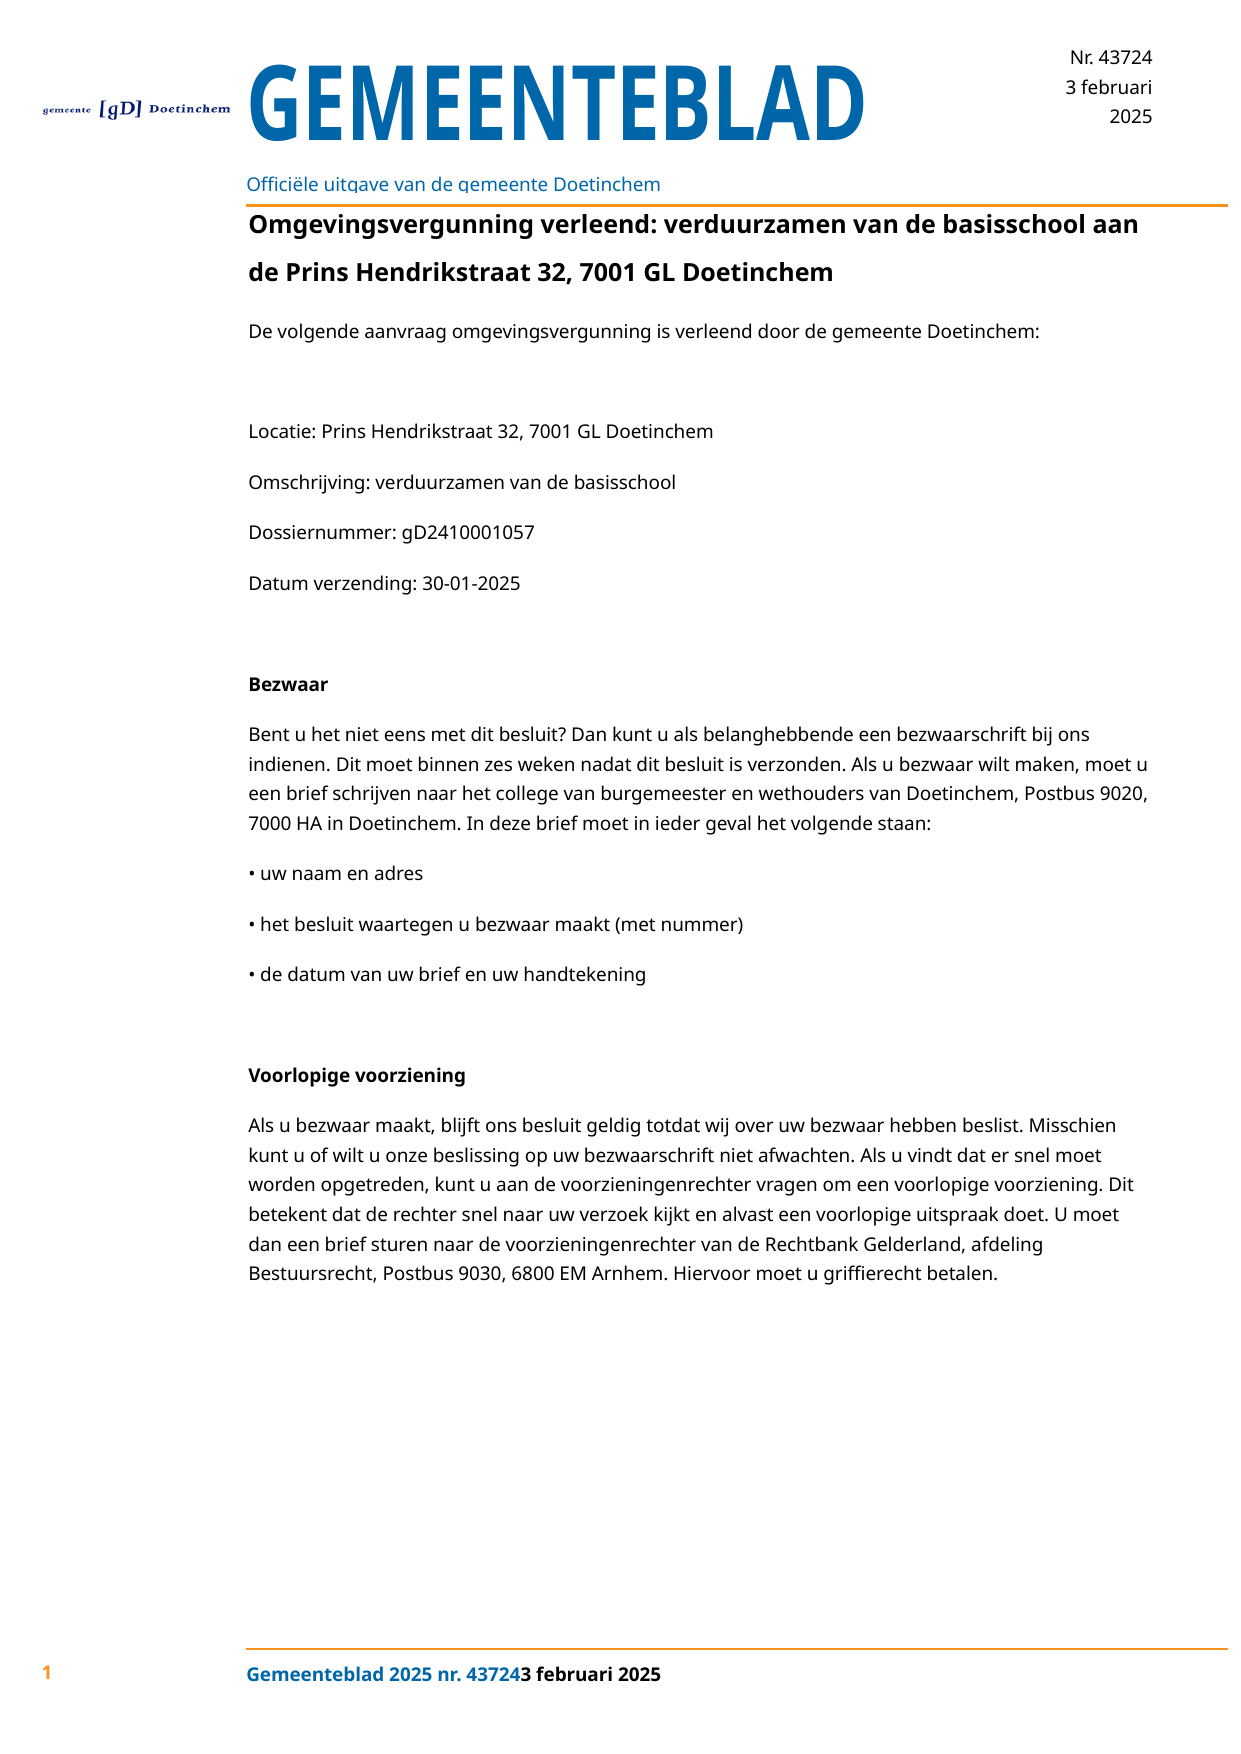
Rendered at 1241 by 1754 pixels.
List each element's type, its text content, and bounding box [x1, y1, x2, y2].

text Dossiernummer: gD2410001057 [248, 519, 1152, 545]
text Voorlopige voorziening [248, 1062, 1152, 1088]
text Datum verzending: 30-01-2025 [248, 570, 1152, 596]
text Omschrijving: verduurzamen van de basisschool [248, 469, 1152, 495]
text Locatie: Prins Hendrikstraat 32, 7001 GL Doetinchem [248, 419, 1152, 444]
text • uw naam en adres [248, 860, 1152, 886]
picture [41, 47, 231, 172]
text Bent u het niet eens met dit besluit? Dan kunt u als belanghebbende een bezwaarschrift bij ons indienen. Dit moet binnen zes weken nadat dit besluit is verzonden. Als u bezwaar wilt maken, moet u een brief schrijven naar het college van burgemeester en wethouders van Doetinchem, Postbus 9020, 7000 HA in Doetinchem. In deze brief moet in ieder geval het volgende staan: [248, 721, 1152, 836]
text • de datum van uw brief en uw handtekening [248, 961, 1152, 987]
text Bezwaar [248, 671, 1152, 697]
text • het besluit waartegen u bezwaar maakt (met nummer) [248, 911, 1152, 937]
text De volgende aanvraag omgevingsvergunning is verleend door de gemeente Doetinchem: [248, 318, 1152, 344]
text Als u bezwaar maakt, blijft ons besluit geldig totdat wij over uw bezwaar hebben beslist. Misschien kunt u of wilt u onze beslissing op uw bezwaarschrift niet afwachten. Als u vindt dat er snel moet worden opgetreden, kunt u aan de voorzieningenrechter vragen om een voorlopige voorziening. Dit betekent dat de rechter snel naar uw verzoek kijkt en alvast een voorlopige uitspraak doet. U moet dan een brief sturen naar de voorzieningenrechter van de Rechtbank Gelderland, afdeling Bestuursrecht, Postbus 9030, 6800 EM Arnhem. Hiervoor moet u griffierecht betalen. [248, 1112, 1152, 1286]
text Omgevingsvergunning verleend: verduurzamen van de basisschool aan de Prins Hendrikstraat 32, 7001 GL Doetinchem [248, 207, 1152, 288]
